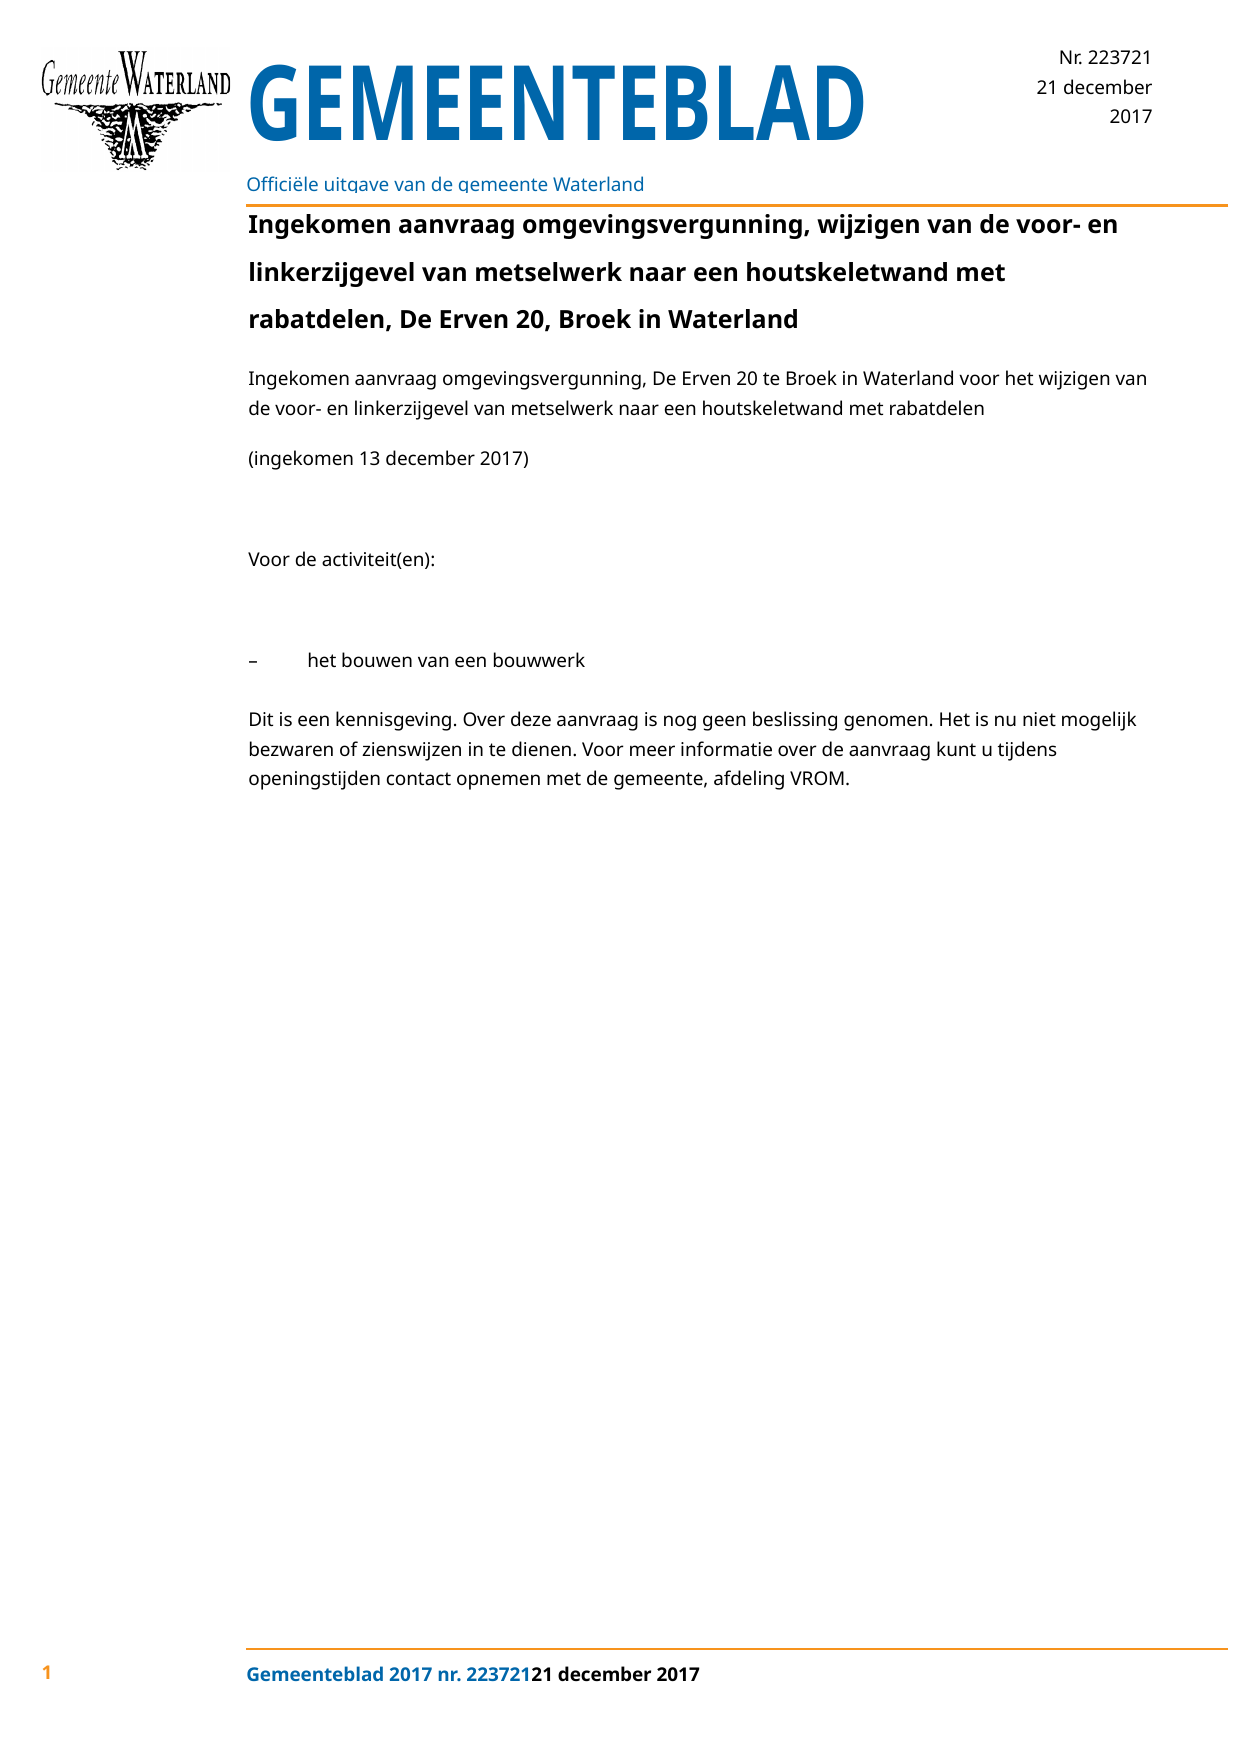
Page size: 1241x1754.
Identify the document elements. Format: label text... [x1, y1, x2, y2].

text Ingekomen aanvraag omgevingsvergunning, wijzigen van de voor- en linkerzijgevel van metselwerk naar een houtskeletwand met rabatdelen, De Erven 20, Broek in Waterland [248, 207, 1152, 336]
text Ingekomen aanvraag omgevingsvergunning, De Erven 20 te Broek in Waterland voor het wijzigen van de voor- en linkerzijgevel van metselwerk naar een houtskeletwand met rabatdelen [248, 366, 1152, 421]
text Voor de activiteit(en): [248, 546, 1152, 572]
list het bouwen van een bouwwerk [248, 647, 1152, 673]
text Dit is een kennisgeving. Over deze aanvraag is nog geen beslissing genomen. Het is nu niet mogelijk bezwaren of zienswijzen in te dienen. Voor meer informatie over de aanvraag kunt u tijdens openingstijden contact opnemen met de gemeente, afdeling VROM. [248, 706, 1152, 791]
picture [41, 47, 231, 172]
text (ingekomen 13 december 2017) [248, 446, 1152, 471]
